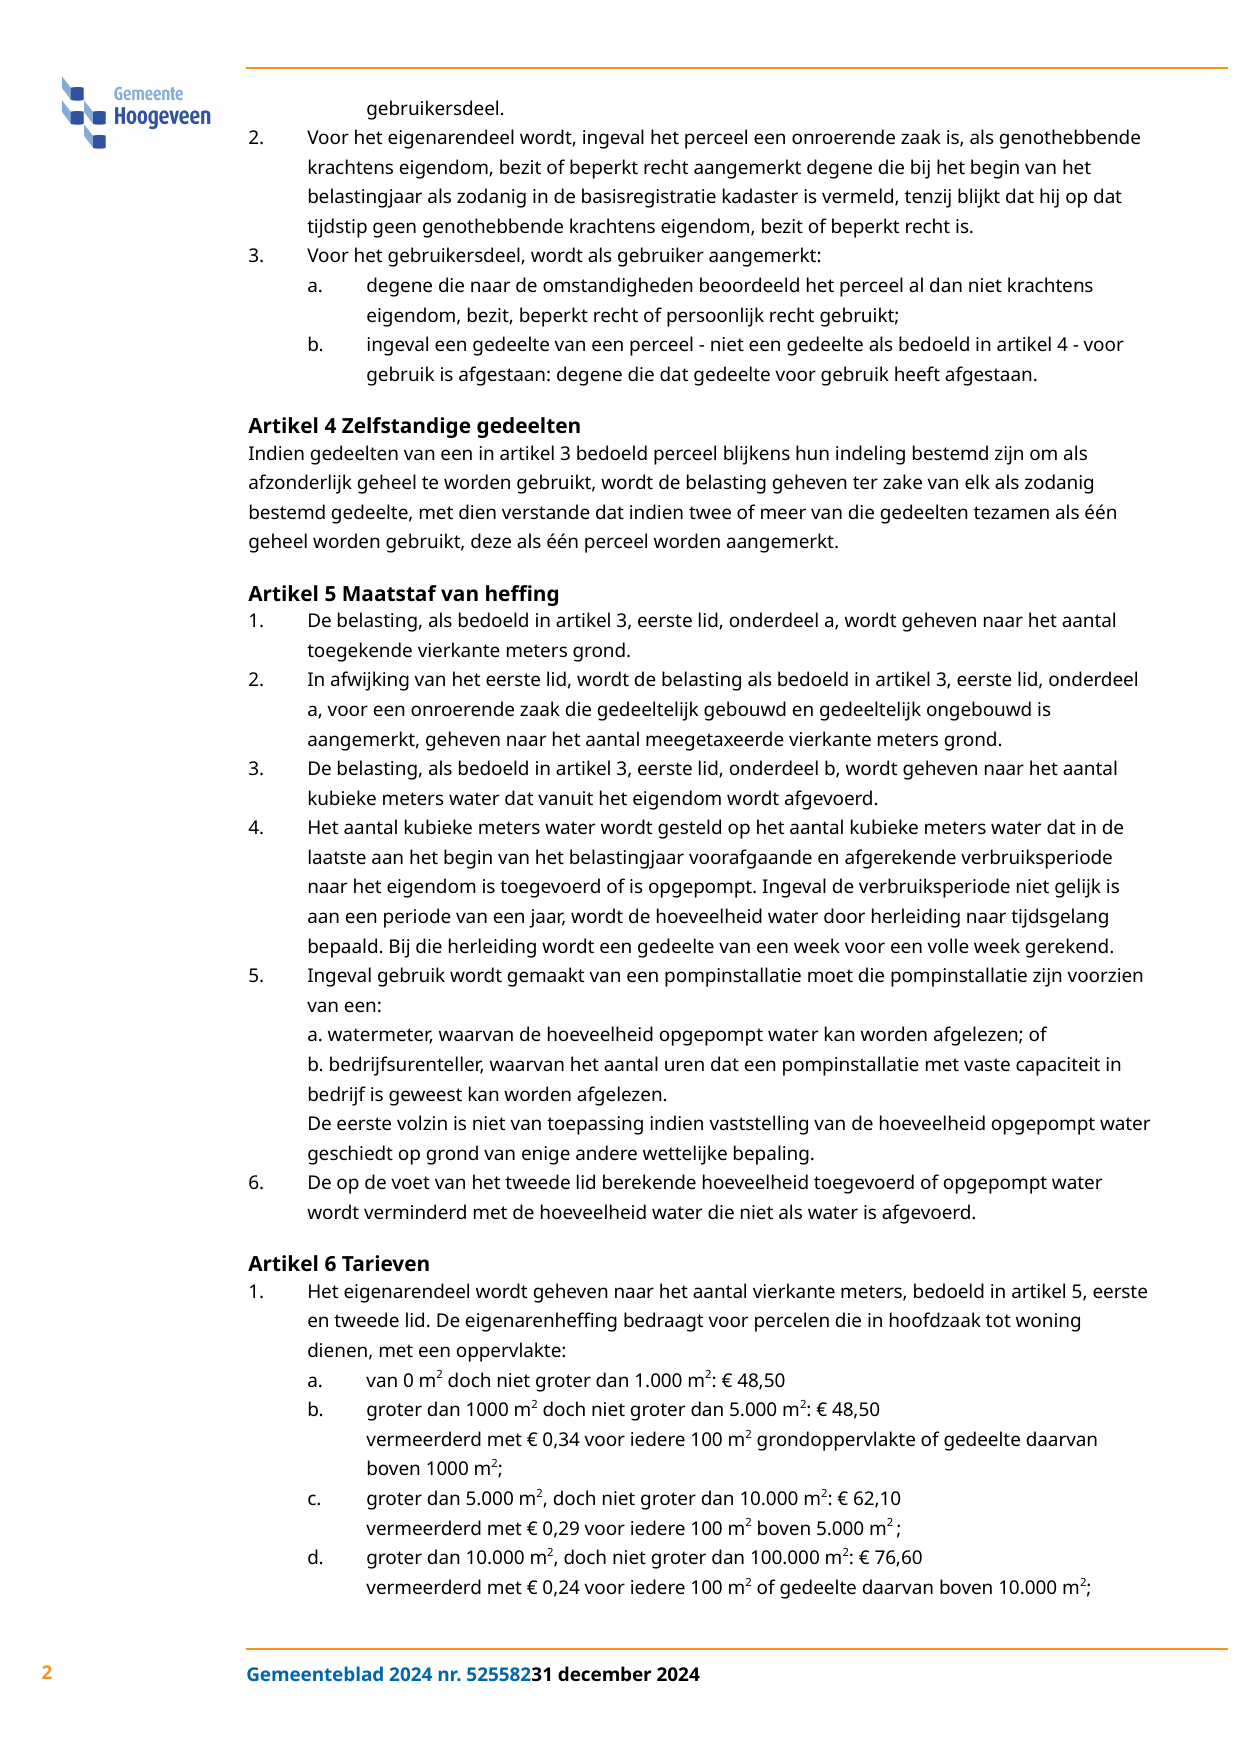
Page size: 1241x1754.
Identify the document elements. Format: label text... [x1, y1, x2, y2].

text Artikel 6 Tarieven [248, 1249, 1152, 1278]
list Het eigenarendeel wordt geheven naar het aantal vierkante meters, bedoeld in artikel 5, eerste en tweede lid. De eigenarenheffing bedraagt voor percelen die in hoofdzaak tot woning dienen, met een oppervlakte: [248, 1278, 1152, 1363]
list a. watermeter, waarvan de hoeveelheid opgepompt water kan worden afgelezen; of [248, 1022, 1152, 1047]
list groter dan 1000 m2 doch niet groter dan 5.000 m2: € 48,50 [307, 1396, 1152, 1422]
list gebruikersdeel. [307, 95, 1152, 121]
list vermeerderd met € 0,34 voor iedere 100 m2 grondoppervlakte of gedeelte daarvan boven 1000 m2; [307, 1426, 1152, 1481]
list van 0 m2 doch niet groter dan 1.000 m2: € 48,50 [307, 1367, 1152, 1392]
text Artikel 4 Zelfstandige gedeelten [248, 411, 1152, 440]
text Artikel 5 Maatstaf van heffing [248, 579, 1152, 607]
list vermeerderd met € 0,29 voor iedere 100 m2 boven 5.000 m2 ; [307, 1515, 1152, 1540]
list groter dan 10.000 m2, doch niet groter dan 100.000 m2: € 76,60 [307, 1544, 1152, 1570]
list Voor het eigenarendeel wordt, ingeval het perceel een onroerende zaak is, als genothebbende krachtens eigendom, bezit of beperkt recht aangemerkt degene die bij het begin van het belastingjaar als zodanig in de basisregistratie kadaster is vermeld, tenzij blijkt dat hij op dat tijdstip geen genothebbende krachtens eigendom, bezit of beperkt recht is. [248, 124, 1152, 239]
list b. bedrijfsurenteller, waarvan het aantal uren dat een pompinstallatie met vaste capaciteit in bedrijf is geweest kan worden afgelezen. [248, 1051, 1152, 1107]
list De belasting, als bedoeld in artikel 3, eerste lid, onderdeel b, wordt geheven naar het aantal kubieke meters water dat vanuit het eigendom wordt afgevoerd. [248, 755, 1152, 811]
list In afwijking van het eerste lid, wordt de belasting als bedoeld in artikel 3, eerste lid, onderdeel a, voor een onroerende zaak die gedeeltelijk gebouwd en gedeeltelijk ongebouwd is aangemerkt, geheven naar het aantal meegetaxeerde vierkante meters grond. [248, 667, 1152, 752]
list De belasting, als bedoeld in artikel 3, eerste lid, onderdeel a, wordt geheven naar het aantal toegekende vierkante meters grond. [248, 607, 1152, 663]
list Het aantal kubieke meters water wordt gesteld op het aantal kubieke meters water dat in de laatste aan het begin van het belastingjaar voorafgaande en afgerekende verbruiksperiode naar het eigendom is toegevoerd of is opgepompt. Ingeval de verbruiksperiode niet gelijk is aan een periode van een jaar, wordt de hoeveelheid water door herlei­ding naar tijdsgelang bepaald. Bij die herleiding wordt een gedeelte van een week voor een volle week gerekend. [248, 814, 1152, 959]
text Indien gedeelten van een in artikel 3 bedoeld perceel blijkens hun indeling bestemd zijn om als afzonderlijk geheel te worden gebruikt, wordt de belasting geheven ter zake van elk als zodanig bestemd gedeelte, met dien verstande dat indien twee of meer van die gedeelten tezamen als één geheel worden gebruikt, deze als één perceel worden aangemerkt. [248, 440, 1152, 554]
list vermeerderd met € 0,24 voor iedere 100 m2 of gedeelte daarvan boven 10.000 m2; [307, 1574, 1152, 1599]
picture [41, 47, 231, 172]
list Voor het gebruikersdeel, wordt als gebruiker aangemerkt: [248, 243, 1152, 268]
list degene die naar de omstandigheden beoordeeld het perceel al dan niet krachtens eigendom, bezit, beperkt recht of persoonlijk recht gebruikt; [307, 272, 1152, 328]
list De eerste volzin is niet van toepassing indien vaststelling van de hoeveelheid opgepompt water geschiedt op grond van enige andere wettelijke bepaling. [248, 1110, 1152, 1166]
list De op de voet van het tweede lid berekende hoeveelheid toegevoerd of opgepompt water wordt verminderd met de hoeveelheid water die niet als water is afgevoerd. [248, 1169, 1152, 1225]
list Ingeval gebruik wordt gemaakt van een pompinstallatie moet die pompinstallatie zijn voorzien van een: [248, 962, 1152, 1018]
list groter dan 5.000 m2, doch niet groter dan 10.000 m2: € 62,10 [307, 1485, 1152, 1511]
list ingeval een gedeelte van een perceel - niet een gedeelte als bedoeld in artikel 4 - voor gebruik is afgestaan: degene die dat gedeelte voor gebruik heeft afgestaan. [307, 331, 1152, 387]
